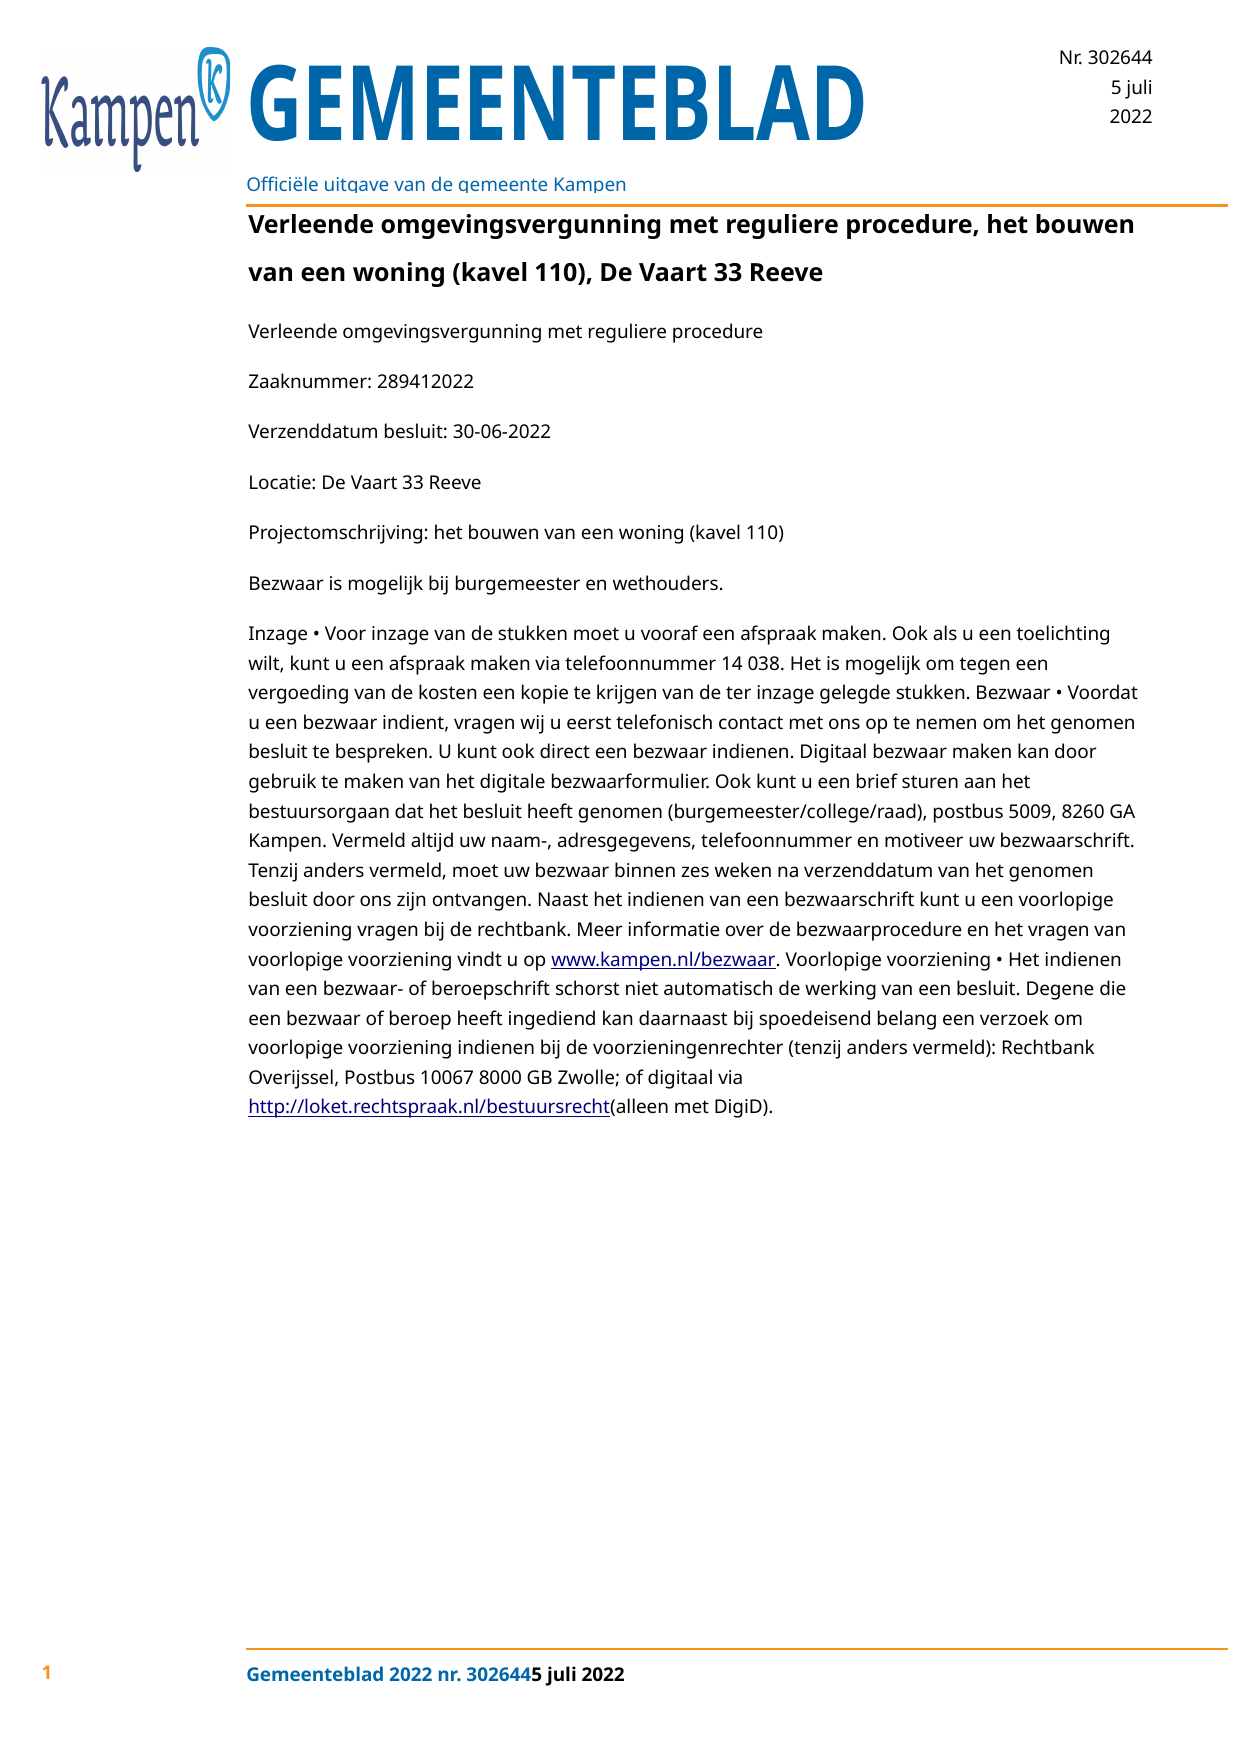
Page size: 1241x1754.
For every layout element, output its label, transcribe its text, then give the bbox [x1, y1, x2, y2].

text Verleende omgevingsvergunning met reguliere procedure, het bouwen van een woning (kavel 110), De Vaart 33 Reeve [248, 207, 1152, 288]
text Verzenddatum besluit: 30-06-2022 [248, 419, 1152, 444]
picture [41, 47, 231, 172]
text Locatie: De Vaart 33 Reeve [248, 469, 1152, 495]
text Inzage • Voor inzage van de stukken moet u vooraf een afspraak maken. Ook als u een toelichting wilt, kunt u een afspraak maken via telefoonnummer 14 038. Het is mogelijk om tegen een vergoeding van de kosten een kopie te krijgen van de ter inzage gelegde stukken. Bezwaar • Voordat u een bezwaar indient, vragen wij u eerst telefonisch contact met ons op te nemen om het genomen besluit te bespreken. U kunt ook direct een bezwaar indienen. Digitaal bezwaar maken kan door gebruik te maken van het digitale bezwaarformulier. Ook kunt u een brief sturen aan het bestuursorgaan dat het besluit heeft genomen (burgemeester/college/raad), postbus 5009, 8260 GA Kampen. Vermeld altijd uw naam-, adresgegevens, telefoonnummer en motiveer uw bezwaarschrift. Tenzij anders vermeld, moet uw bezwaar binnen zes weken na verzenddatum van het genomen besluit door ons zijn ontvangen. Naast het indienen van een bezwaarschrift kunt u een voorlopige voorziening vragen bij de rechtbank. Meer informatie over de bezwaarprocedure en het vragen van voorlopige voorziening vindt u op www.kampen.nl/bezwaar. Voorlopige voorziening • Het indienen van een bezwaar- of beroepschrift schorst niet automatisch de werking van een besluit. Degene die een bezwaar of beroep heeft ingediend kan daarnaast bij spoedeisend belang een verzoek om voorlopige voorziening indienen bij de voorzieningenrechter (tenzij anders vermeld): Rechtbank Overijssel, Postbus 10067 8000 GB Zwolle; of digitaal via http://loket.rechtspraak.nl/bestuursrecht(alleen met DigiD). [248, 620, 1152, 1119]
text Verleende omgevingsvergunning met reguliere procedure [248, 318, 1152, 344]
text Projectomschrijving: het bouwen van een woning (kavel 110) [248, 519, 1152, 545]
text Zaaknummer: 289412022 [248, 368, 1152, 394]
text Bezwaar is mogelijk bij burgemeester en wethouders. [248, 570, 1152, 596]
